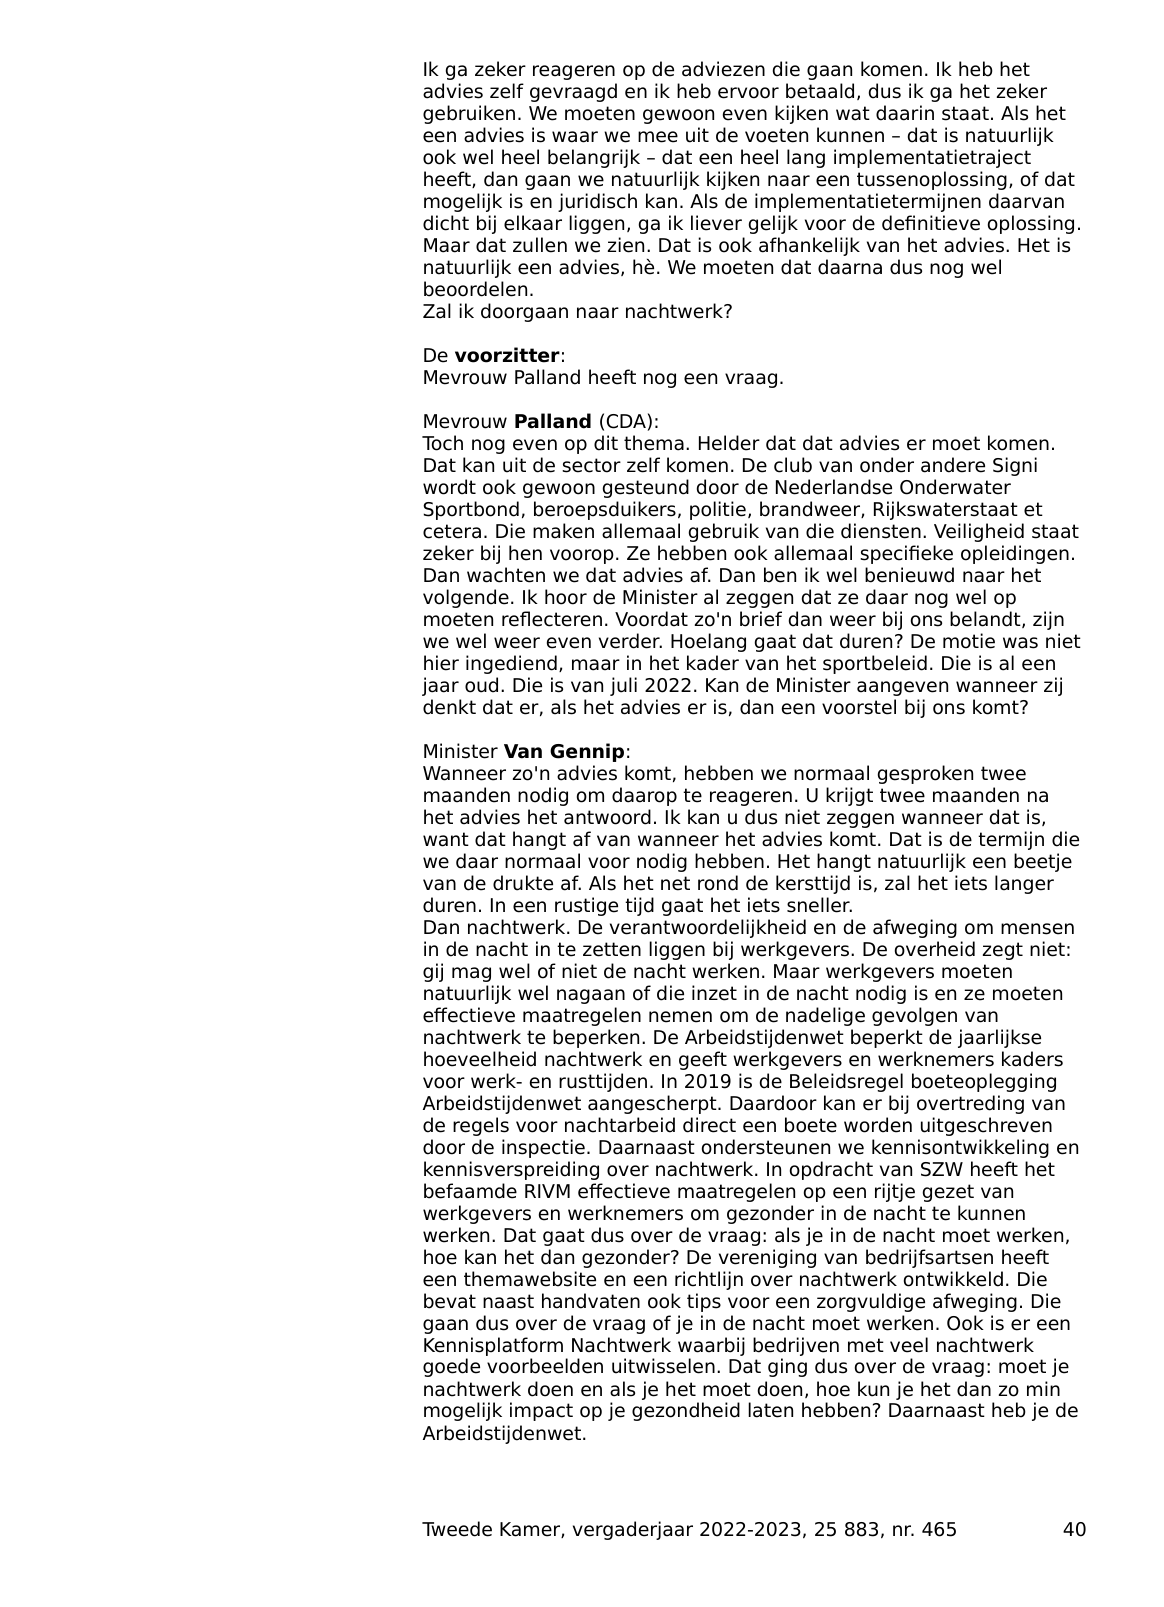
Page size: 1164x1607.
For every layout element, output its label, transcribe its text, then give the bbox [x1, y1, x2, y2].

text De voorzitter: [422, 345, 1087, 367]
text Dan nachtwerk. De verantwoordelijkheid en de afweging om mensen in de nacht in te zetten liggen bij werkgevers. De overheid zegt niet: gij mag wel of niet de nacht werken. Maar werkgevers moeten natuurlijk wel nagaan of die inzet in de nacht nodig is en ze moeten effectieve maatregelen nemen om de nadelige gevolgen van nachtwerk te beperken. De Arbeidstijdenwet beperkt de jaarlijkse hoeveelheid nachtwerk en geeft werkgevers en werknemers kaders voor werk- en rusttijden. In 2019 is de Beleidsregel boeteoplegging Arbeidstijdenwet aangescherpt. Daardoor kan er bij overtreding van de regels voor nachtarbeid direct een boete worden uitgeschreven door de inspectie. Daarnaast ondersteunen we kennisontwikkeling en kennisverspreiding over nachtwerk. In opdracht van SZW heeft het befaamde RIVM effectieve maatregelen op een rijtje gezet van werkgevers en werknemers om gezonder in de nacht te kunnen werken. Dat gaat dus over de vraag: als je in de nacht moet werken, hoe kan het dan gezonder? De vereniging van bedrijfsartsen heeft een themawebsite en een richtlijn over nachtwerk ontwikkeld. Die bevat naast handvaten ook tips voor een zorgvuldige afweging. Die gaan dus over de vraag of je in de nacht moet werken. Ook is er een Kennisplatform Nachtwerk waarbij bedrijven met veel nachtwerk goede voorbeelden uitwisselen. Dat ging dus over de vraag: moet je nachtwerk doen en als je het moet doen, hoe kun je het dan zo min mogelijk impact op je gezondheid laten hebben? Daarnaast heb je de Arbeidstijdenwet. [422, 917, 1087, 1444]
text Mevrouw Palland (CDA): [422, 411, 1087, 433]
text Ik ga zeker reageren op de adviezen die gaan komen. Ik heb het advies zelf gevraagd en ik heb ervoor betaald, dus ik ga het zeker gebruiken. We moeten gewoon even kijken wat daarin staat. Als het een advies is waar we mee uit de voeten kunnen – dat is natuurlijk ook wel heel belangrijk – dat een heel lang implementatietraject heeft, dan gaan we natuurlijk kijken naar een tussenoplossing, of dat mogelijk is en juridisch kan. Als de implementatietermijnen daarvan dicht bij elkaar liggen, ga ik liever gelijk voor de definitieve oplossing. Maar dat zullen we zien. Dat is ook afhankelijk van het advies. Het is natuurlijk een advies, hè. We moeten dat daarna dus nog wel beoordelen. [422, 59, 1087, 301]
text Wanneer zo'n advies komt, hebben we normaal gesproken twee maanden nodig om daarop te reageren. U krijgt twee maanden na het advies het antwoord. Ik kan u dus niet zeggen wanneer dat is, want dat hangt af van wanneer het advies komt. Dat is de termijn die we daar normaal voor nodig hebben. Het hangt natuurlijk een beetje van de drukte af. Als het net rond de kersttijd is, zal het iets langer duren. In een rustige tijd gaat het iets sneller. [422, 763, 1087, 917]
text Minister Van Gennip: [422, 741, 1087, 763]
text Zal ik doorgaan naar nachtwerk? [422, 301, 1087, 323]
text Mevrouw Palland heeft nog een vraag. [422, 367, 1087, 389]
text Toch nog even op dit thema. Helder dat dat advies er moet komen. Dat kan uit de sector zelf komen. De club van onder andere Signi wordt ook gewoon gesteund door de Nederlandse Onderwater Sportbond, beroepsduikers, politie, brandweer, Rijkswaterstaat et cetera. Die maken allemaal gebruik van die diensten. Veiligheid staat zeker bij hen voorop. Ze hebben ook allemaal specifieke opleidingen. Dan wachten we dat advies af. Dan ben ik wel benieuwd naar het volgende. Ik hoor de Minister al zeggen dat ze daar nog wel op moeten reflecteren. Voordat zo'n brief dan weer bij ons belandt, zijn we wel weer even verder. Hoelang gaat dat duren? De motie was niet hier ingediend, maar in het kader van het sportbeleid. Die is al een jaar oud. Die is van juli 2022. Kan de Minister aangeven wanneer zij denkt dat er, als het advies er is, dan een voorstel bij ons komt? [422, 433, 1087, 719]
